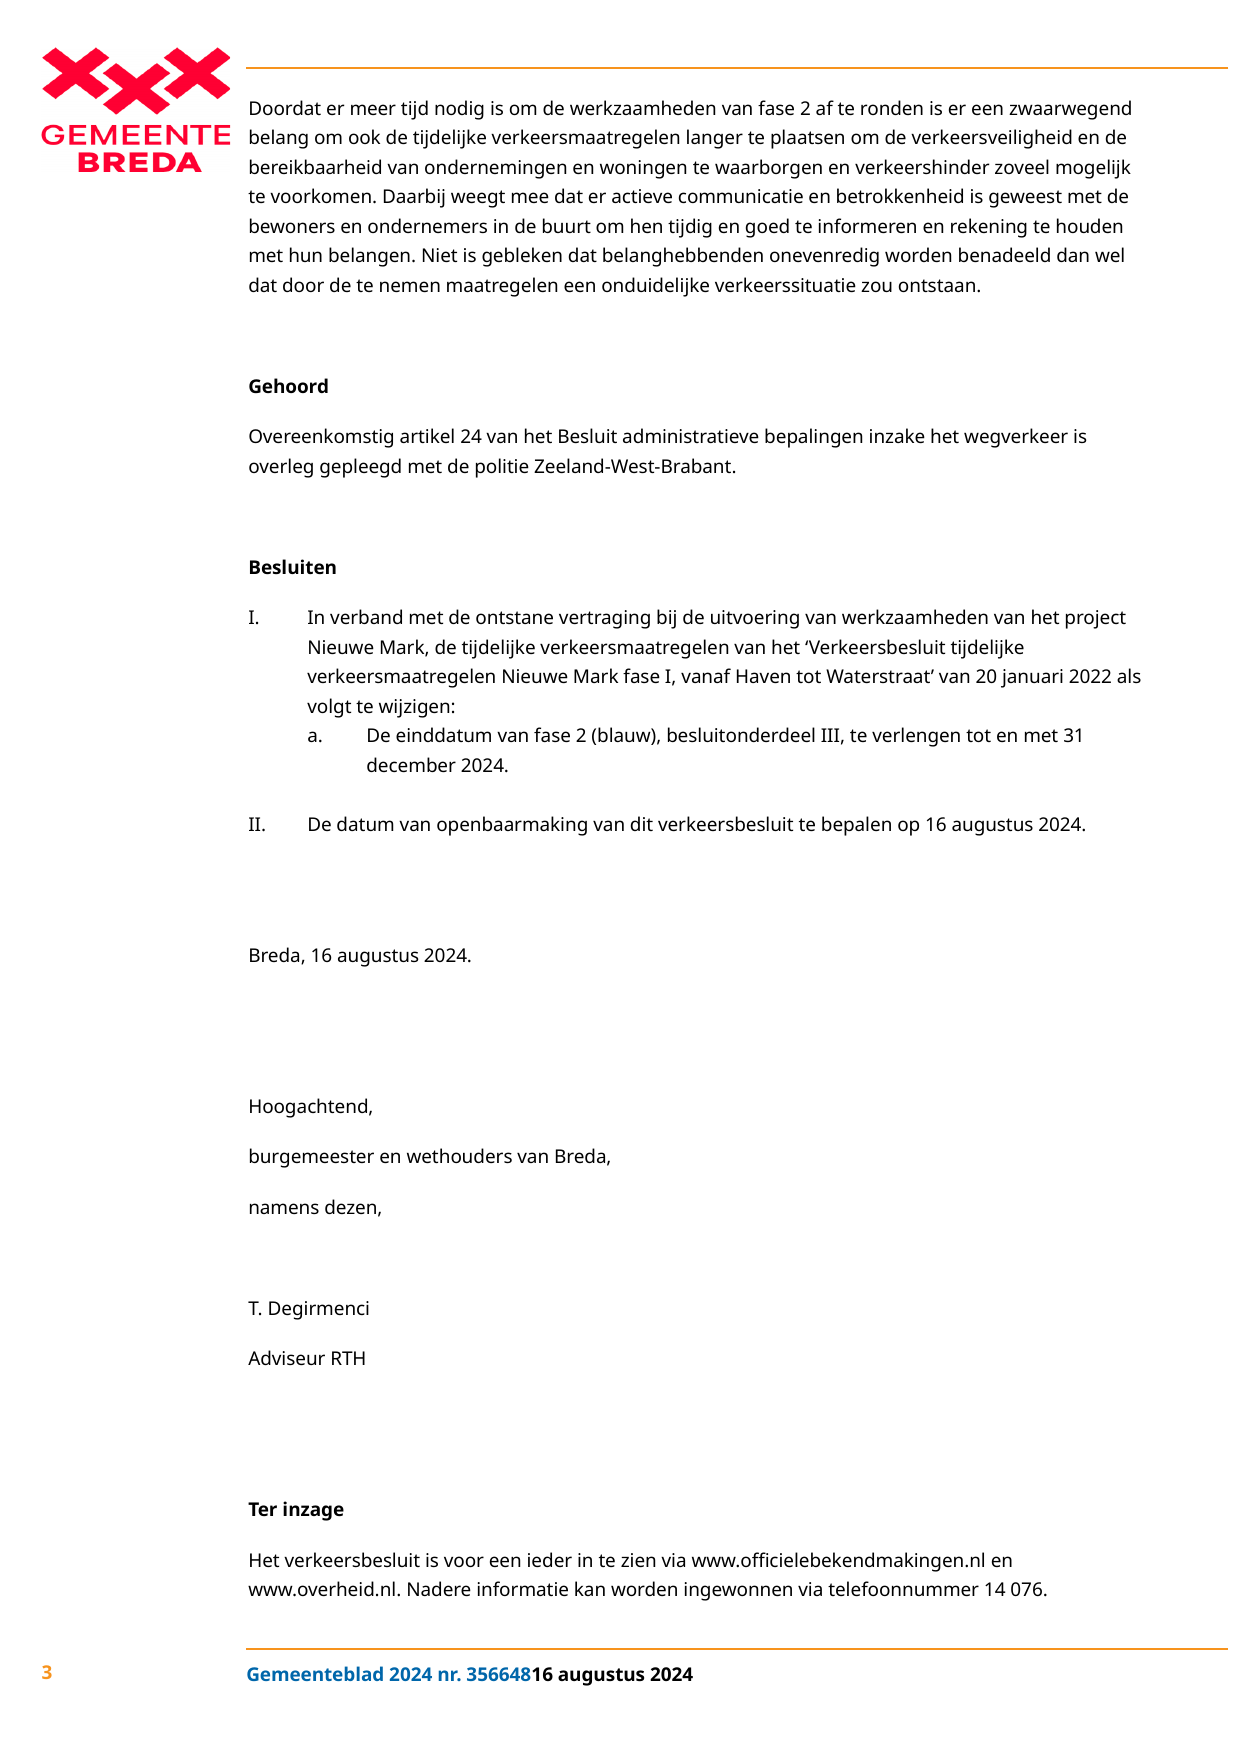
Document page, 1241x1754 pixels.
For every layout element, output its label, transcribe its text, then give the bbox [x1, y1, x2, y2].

list De datum van openbaarmaking van dit verkeersbesluit te bepalen op 16 augustus 2024. [248, 811, 1152, 837]
text namens dezen, [248, 1194, 1152, 1220]
text Gehoord [248, 373, 1152, 399]
text Het verkeersbesluit is voor een ieder in te zien via www.officielebekendmakingen.nl en www.overheid.nl. Nadere informatie kan worden ingewonnen via telefoonnummer 14 076. [248, 1547, 1152, 1602]
list De einddatum van fase 2 (blauw), besluitonderdeel III, te verlengen tot en met 31 december 2024. [307, 723, 1152, 778]
picture [41, 47, 231, 172]
list In verband met de ontstane vertraging bij de uitvoering van werkzaamheden van het project Nieuwe Mark, de tijdelijke verkeersmaatregelen van het ‘Verkeersbesluit tijdelijke verkeersmaatregelen Nieuwe Mark fase I, vanaf Haven tot Waterstraat’ van 20 januari 2022 als volgt te wijzigen: [248, 604, 1152, 719]
text Overeenkomstig artikel 24 van het Besluit administratieve bepalingen inzake het wegverkeer is overleg gepleegd met de politie Zeeland-West-Brabant. [248, 423, 1152, 479]
text Doordat er meer tijd nodig is om de werkzaamheden van fase 2 af te ronden is er een zwaarwegend belang om ook de tijdelijke verkeersmaatregelen langer te plaatsen om de verkeersveiligheid en de bereikbaarheid van ondernemingen en woningen te waarborgen en verkeershinder zoveel mogelijk te voorkomen. Daarbij weegt mee dat er actieve communicatie en betrokkenheid is geweest met de bewoners en ondernemers in de buurt om hen tijdig en goed te informeren en rekening te houden met hun belangen. Niet is gebleken dat belanghebbenden onevenredig worden benadeeld dan wel dat door de te nemen maatregelen een onduidelijke verkeerssituatie zou ontstaan. [248, 95, 1152, 298]
text Besluiten [248, 554, 1152, 580]
text Hoogachtend, [248, 1093, 1152, 1119]
text Adviseur RTH [248, 1345, 1152, 1371]
text Breda, 16 augustus 2024. [248, 942, 1152, 968]
text burgemeester en wethouders van Breda, [248, 1143, 1152, 1169]
text T. Degirmenci [248, 1295, 1152, 1321]
text Ter inzage [248, 1496, 1152, 1522]
